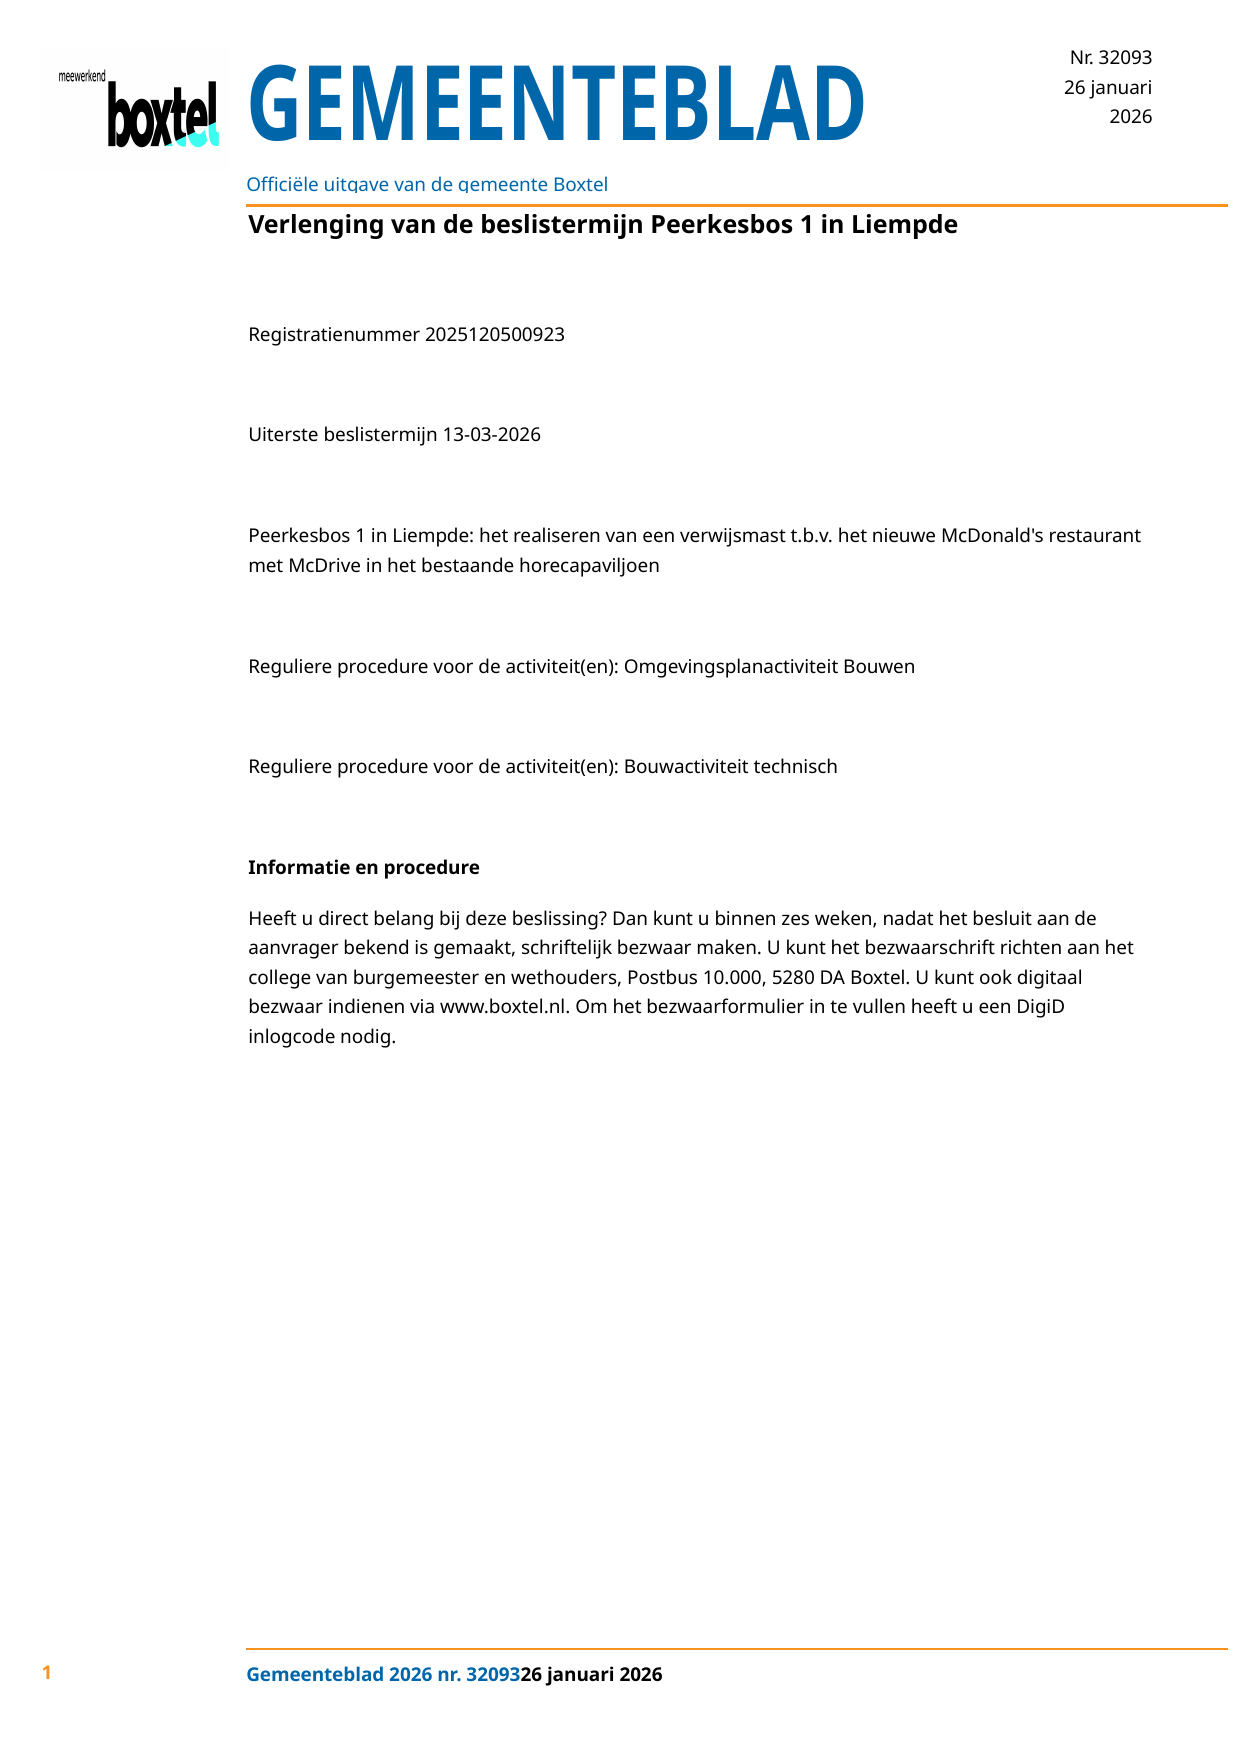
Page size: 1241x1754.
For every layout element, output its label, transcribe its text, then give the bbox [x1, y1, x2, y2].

text Reguliere procedure voor de activiteit(en): Omgevingsplanactiviteit Bouwen [248, 653, 1152, 678]
picture [41, 47, 231, 172]
text Peerkesbos 1 in Liempde: het realiseren van een verwijsmast t.b.v. het nieuwe McDonald's restaurant met McDrive in het bestaande horecapaviljoen [248, 522, 1152, 578]
text Registratienummer 2025120500923 [248, 321, 1152, 346]
text Reguliere procedure voor de activiteit(en): Bouwactiviteit technisch [248, 754, 1152, 779]
text Informatie en procedure [248, 854, 1152, 880]
text Heeft u direct belang bij deze beslissing? Dan kunt u binnen zes weken, nadat het besluit aan de aanvrager bekend is gemaakt, schriftelijk bezwaar maken. U kunt het bezwaarschrift richten aan het college van burgemeester en wethouders, Postbus 10.000, 5280 DA Boxtel. U kunt ook digitaal bezwaar indienen via www.boxtel.nl. Om het bezwaarformulier in te vullen heeft u een DigiD inlogcode nodig. [248, 905, 1152, 1049]
text Verlenging van de beslistermijn Peerkesbos 1 in Liempde [248, 207, 1152, 241]
text Uiterste beslistermijn 13-03-2026 [248, 422, 1152, 447]
